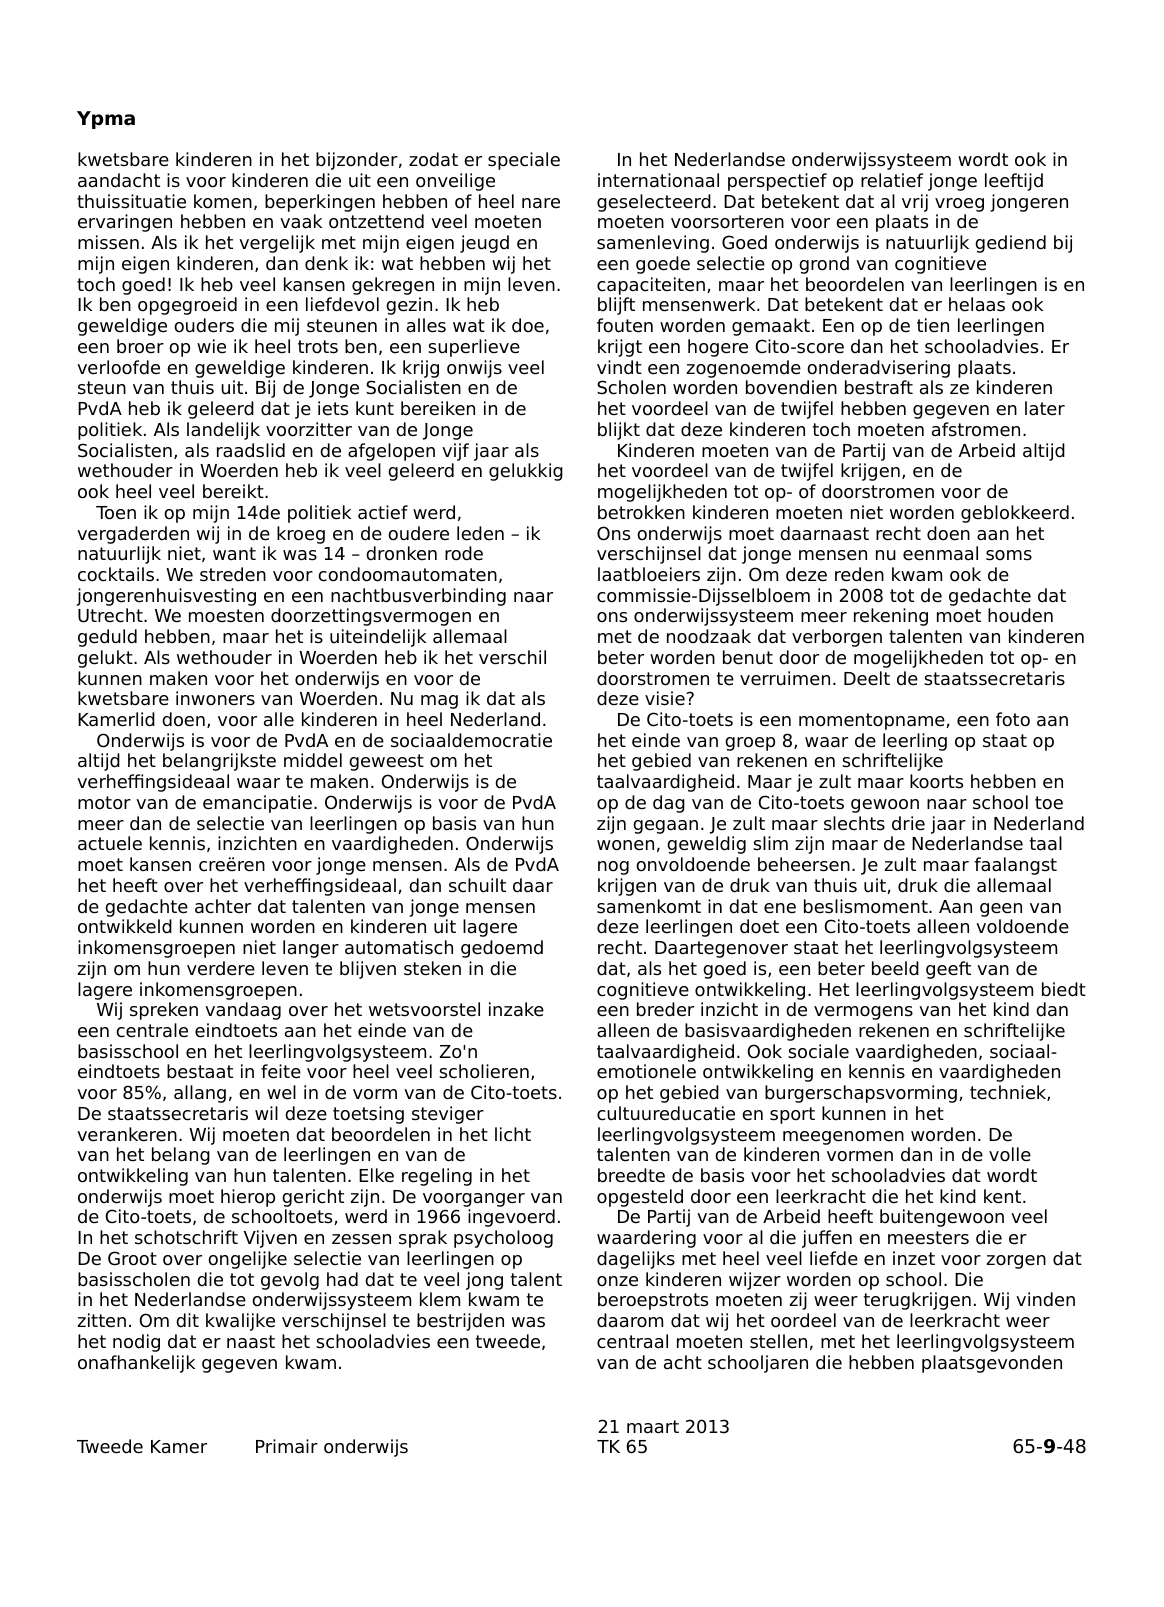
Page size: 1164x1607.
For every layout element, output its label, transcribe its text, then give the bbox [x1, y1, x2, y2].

text Wij spreken vandaag over het wetsvoorstel inzake een centrale eindtoets aan het einde van de basisschool en het leerlingvolgsysteem. Zo'n eindtoets bestaat in feite voor heel veel scholieren, voor 85%, allang, en wel in de vorm van de Cito-toets. De staatssecretaris wil deze toetsing steviger verankeren. Wij moeten dat beoordelen in het licht van het belang van de leerlingen en van de ontwikkeling van hun talenten. Elke regeling in het onderwijs moet hierop gericht zijn. De voorganger van de Cito-toets, de schooltoets, werd in 1966 ingevoerd. In het schotschrift Vijven en zessen sprak psycholoog De Groot over ongelijke selectie van leerlingen op basisscholen die tot gevolg had dat te veel jong talent in het Nederlandse onderwijssysteem klem kwam te zitten. Om dit kwalijke verschijnsel te bestrijden was het nodig dat er naast het schooladvies een tweede, onafhankelijk gegeven kwam. [77, 1000, 567, 1373]
text De Cito-toets is een momentopname, een foto aan het einde van groep 8, waar de leerling op staat op het gebied van rekenen en schriftelijke taalvaardigheid. Maar je zult maar koorts hebben en op de dag van de Cito-toets gewoon naar school toe zijn gegaan. Je zult maar slechts drie jaar in Nederland wonen, geweldig slim zijn maar de Nederlandse taal nog onvoldoende beheersen. Je zult maar faalangst krijgen van de druk van thuis uit, druk die allemaal samenkomt in dat ene beslismoment. Aan geen van deze leerlingen doet een Cito-toets alleen voldoende recht. Daartegenover staat het leerlingvolgsysteem dat, als het goed is, een beter beeld geeft van de cognitieve ontwikkeling. Het leerlingvolgsysteem biedt een breder inzicht in de vermogens van het kind dan alleen de basisvaardigheden rekenen en schriftelijke taalvaardigheid. Ook sociale vaardigheden, sociaal-emotionele ontwikkeling en kennis en vaardigheden op het gebied van burgerschapsvorming, techniek, cultuureducatie en sport kunnen in het leerlingvolgsysteem meegenomen worden. De talenten van de kinderen vormen dan in de volle breedte de basis voor het schooladvies dat wordt opgesteld door een leerkracht die het kind kent. [596, 710, 1087, 1207]
text Onderwijs is voor de PvdA en de sociaaldemocratie altijd het belangrijkste middel geweest om het verheffingsideaal waar te maken. Onderwijs is de motor van de emancipatie. Onderwijs is voor de PvdA meer dan de selectie van leerlingen op basis van hun actuele kennis, inzichten en vaardigheden. Onderwijs moet kansen creëren voor jonge mensen. Als de PvdA het heeft over het verheffingsideaal, dan schuilt daar de gedachte achter dat talenten van jonge mensen ontwikkeld kunnen worden en kinderen uit lagere inkomensgroepen niet langer automatisch gedoemd zijn om hun verdere leven te blijven steken in die lagere inkomensgroepen. [77, 731, 567, 1000]
text Kinderen moeten van de Partij van de Arbeid altijd het voordeel van de twijfel krijgen, en de mogelijkheden tot op- of doorstromen voor de betrokken kinderen moeten niet worden geblokkeerd. Ons onderwijs moet daarnaast recht doen aan het verschijnsel dat jonge mensen nu eenmaal soms laatbloeiers zijn. Om deze reden kwam ook de commissie-Dijsselbloem in 2008 tot de gedachte dat ons onderwijssysteem meer rekening moet houden met de noodzaak dat verborgen talenten van kinderen beter worden benut door de mogelijkheden tot op- en doorstromen te verruimen. Deelt de staatssecretaris deze visie? [596, 440, 1087, 710]
text Toen ik op mijn 14de politiek actief werd, vergaderden wij in de kroeg en de oudere leden – ik natuurlijk niet, want ik was 14 – dronken rode cocktails. We streden voor condoomautomaten, jongerenhuisvesting en een nachtbusverbinding naar Utrecht. We moesten doorzettingsvermogen en geduld hebben, maar het is uiteindelijk allemaal gelukt. Als wethouder in Woerden heb ik het verschil kunnen maken voor het onderwijs en voor de kwetsbare inwoners van Woerden. Nu mag ik dat als Kamerlid doen, voor alle kinderen in heel Nederland. [77, 503, 567, 731]
text De Partij van de Arbeid heeft buitengewoon veel waardering voor al die juffen en meesters die er dagelijks met heel veel liefde en inzet voor zorgen dat onze kinderen wijzer worden op school. Die beroepstrots moeten zij weer terugkrijgen. Wij vinden daarom dat wij het oordeel van de leerkracht weer centraal moeten stellen, met het leerlingvolgsysteem van de acht schooljaren die hebben plaatsgevonden [596, 1207, 1087, 1373]
text In het Nederlandse onderwijssysteem wordt ook in internationaal perspectief op relatief jonge leeftijd geselecteerd. Dat betekent dat al vrij vroeg jongeren moeten voorsorteren voor een plaats in de samenleving. Goed onderwijs is natuurlijk gediend bij een goede selectie op grond van cognitieve capaciteiten, maar het beoordelen van leerlingen is en blijft mensenwerk. Dat betekent dat er helaas ook fouten worden gemaakt. Een op de tien leerlingen krijgt een hogere Cito-score dan het schooladvies. Er vindt een zogenoemde onderadvisering plaats. Scholen worden bovendien bestraft als ze kinderen het voordeel van de twijfel hebben gegeven en later blijkt dat deze kinderen toch moeten afstromen. [596, 150, 1087, 440]
text kwetsbare kinderen in het bijzonder, zodat er speciale aandacht is voor kinderen die uit een onveilige thuissituatie komen, beperkingen hebben of heel nare ervaringen hebben en vaak ontzettend veel moeten missen. Als ik het vergelijk met mijn eigen jeugd en mijn eigen kinderen, dan denk ik: wat hebben wij het toch goed! Ik heb veel kansen gekregen in mijn leven. Ik ben opgegroeid in een liefdevol gezin. Ik heb geweldige ouders die mij steunen in alles wat ik doe, een broer op wie ik heel trots ben, een superlieve verloofde en geweldige kinderen. Ik krijg onwijs veel steun van thuis uit. Bij de Jonge Socialisten en de PvdA heb ik geleerd dat je iets kunt bereiken in de politiek. Als landelijk voorzitter van de Jonge Socialisten, als raadslid en de afgelopen vijf jaar als wethouder in Woerden heb ik veel geleerd en gelukkig ook heel veel bereikt. [77, 150, 567, 503]
